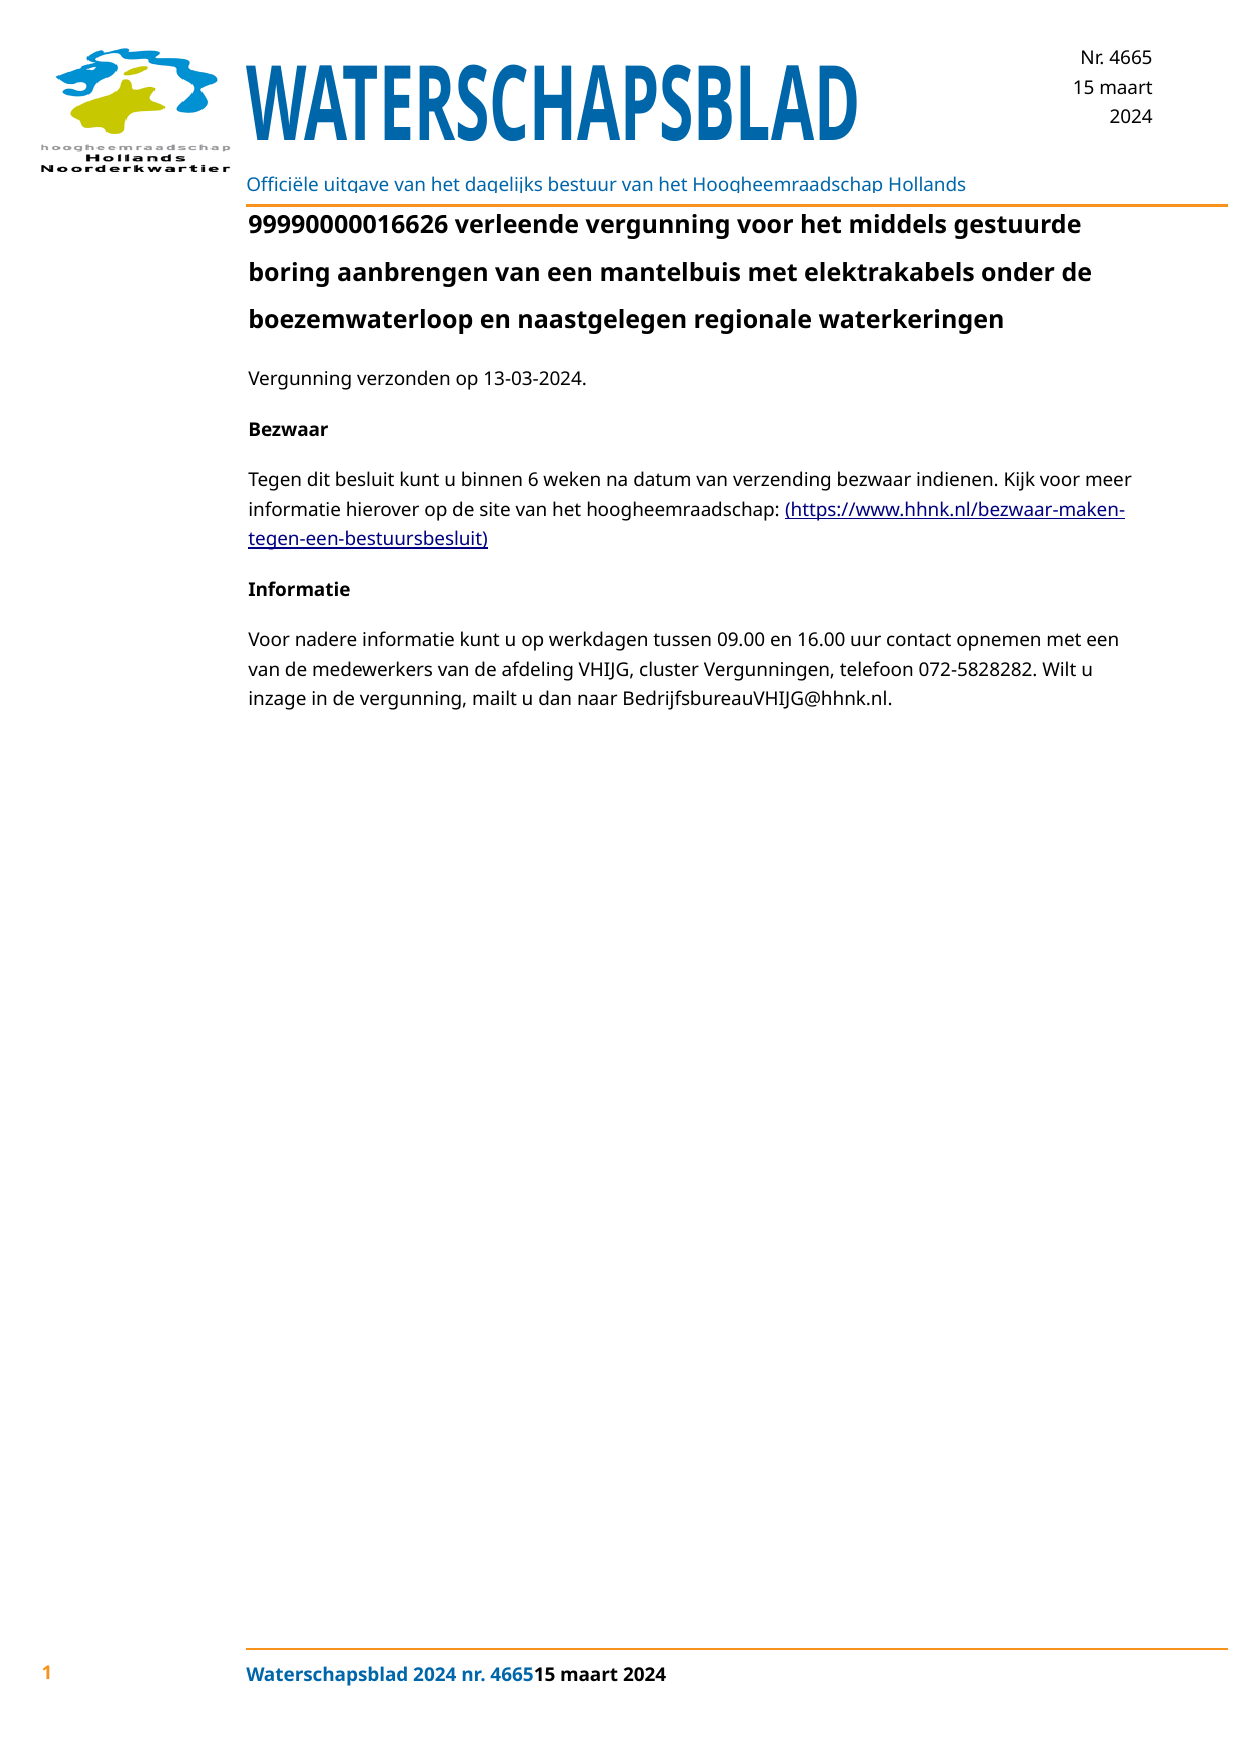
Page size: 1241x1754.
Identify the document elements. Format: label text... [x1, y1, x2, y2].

text Voor nadere informatie kunt u op werkdagen tussen 09.00 en 16.00 uur contact opnemen met een van de medewerkers van de afdeling VHIJG, cluster Vergunningen, telefoon 072-5828282. Wilt u inzage in de vergunning, mailt u dan naar BedrijfsbureauVHIJG@hhnk.nl. [248, 626, 1152, 711]
text Vergunning verzonden op 13-03-2024. [248, 366, 1152, 391]
text Informatie [248, 576, 1152, 602]
text Tegen dit besluit kunt u binnen 6 weken na datum van verzending bezwaar indienen. Kijk voor meer informatie hierover op de site van het hoogheemraadschap: (https://www.hhnk.nl/bezwaar-maken-tegen-een-bestuursbesluit) [248, 466, 1152, 551]
text 99990000016626 verleende vergunning voor het middels gestuurde boring aanbrengen van een mantelbuis met elektrakabels onder de boezemwaterloop en naastgelegen regionale waterkeringen [248, 207, 1152, 336]
picture [41, 47, 231, 172]
text Bezwaar [248, 416, 1152, 442]
